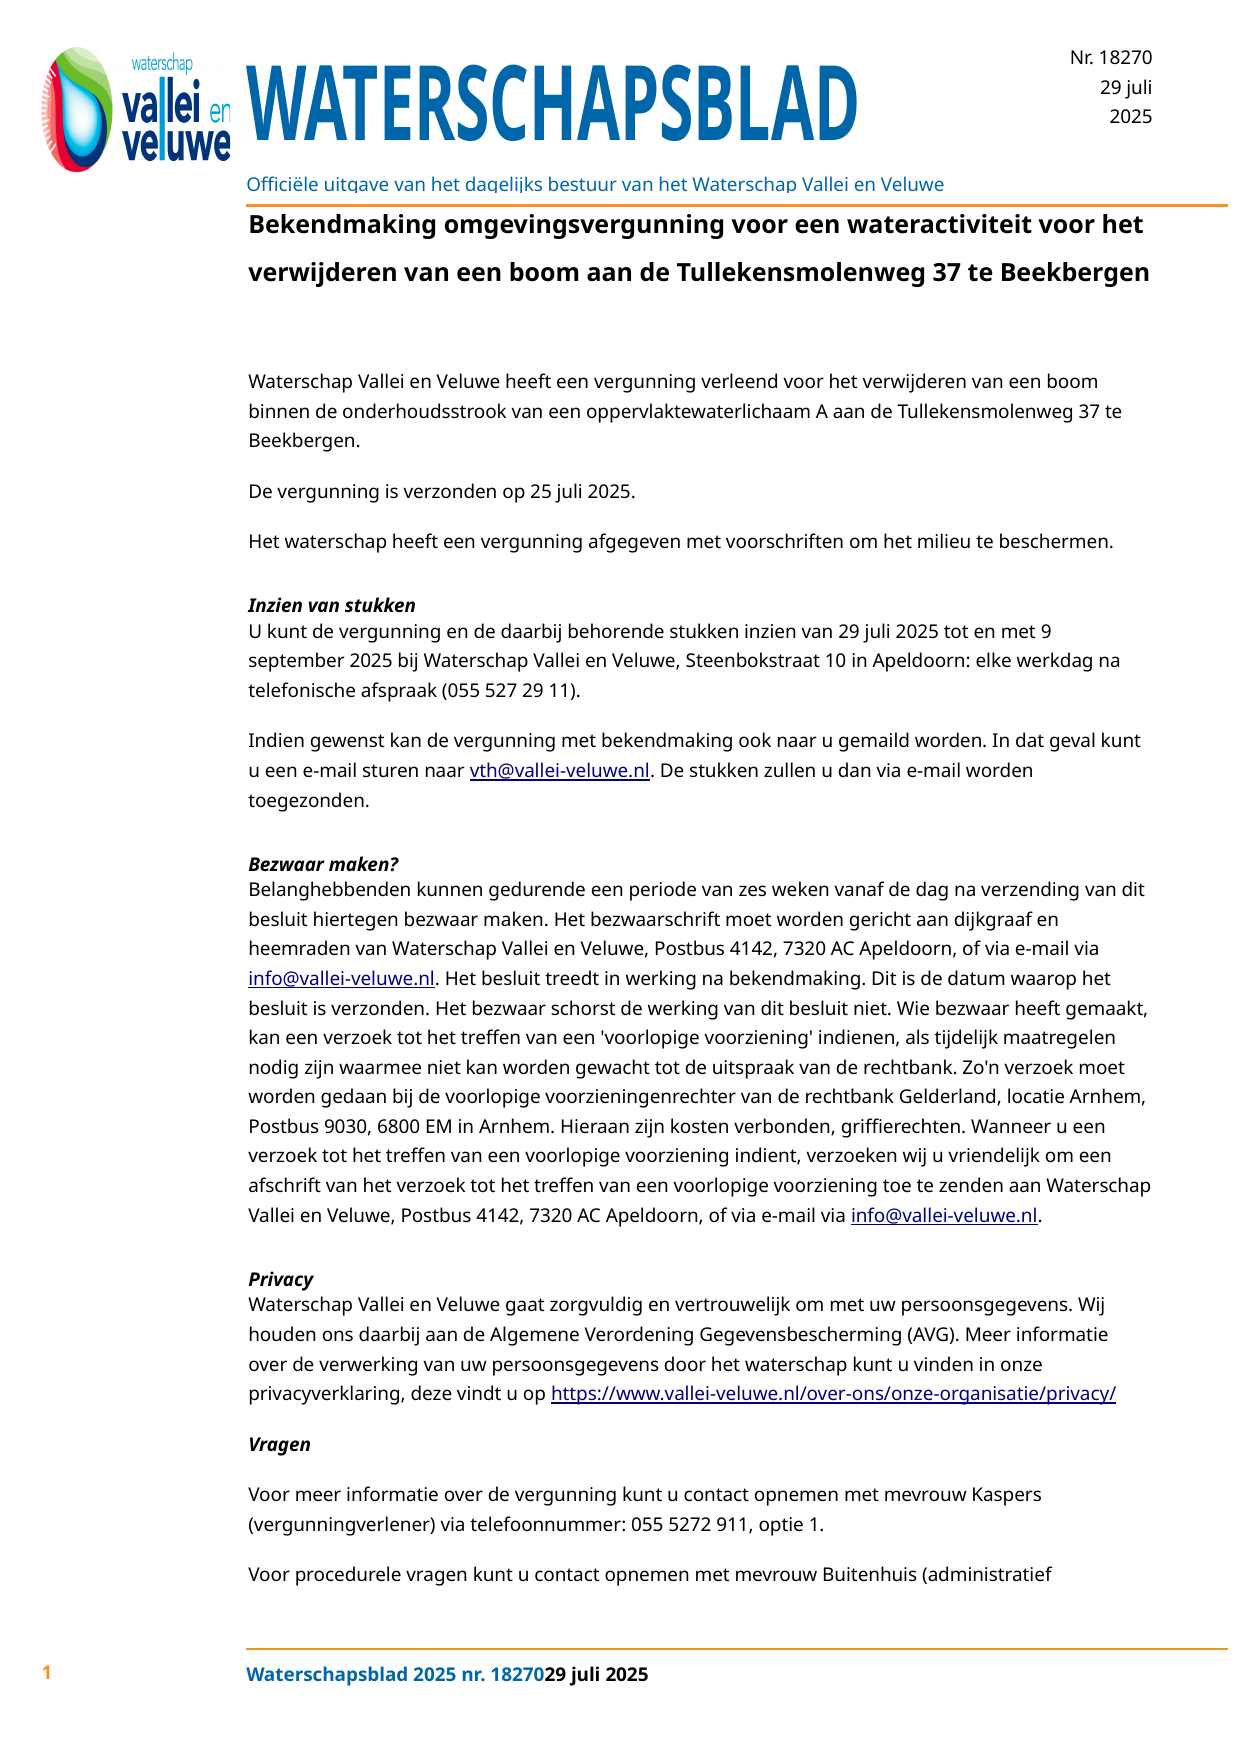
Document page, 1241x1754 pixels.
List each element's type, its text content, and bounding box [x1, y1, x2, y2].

text U kunt de vergunning en de daarbij behorende stukken inzien van 29 juli 2025 tot en met 9 september 2025 bij Waterschap Vallei en Veluwe, Steenbokstraat 10 in Apeldoorn: elke werkdag na telefonische afspraak (055 527 29 11). [248, 618, 1152, 703]
text De vergunning is verzonden op 25 juli 2025. [248, 478, 1152, 504]
text Waterschap Vallei en Veluwe gaat zorgvuldig en vertrouwelijk om met uw persoonsgegevens. Wij houden ons daarbij aan de Algemene Verordening Gegevensbescherming (AVG). Meer informatie over de verwerking van uw persoonsgegevens door het waterschap kunt u vinden in onze privacyverklaring, deze vindt u op https://www.vallei-veluwe.nl/over-ons/onze-organisatie/privacy/ [248, 1292, 1152, 1406]
text Voor meer informatie over de vergunning kunt u contact opnemen met mevrouw Kaspers (vergunningverlener) via telefoonnummer: 055 5272 911, optie 1. [248, 1481, 1152, 1536]
picture [41, 47, 231, 172]
text Bekendmaking omgevingsvergunning voor een wateractiviteit voor het verwijderen van een boom aan de Tullekensmolenweg 37 te Beekbergen [248, 207, 1152, 288]
text Voor procedurele vragen kunt u contact opnemen met mevrouw Buitenhuis (administratief [248, 1561, 1152, 1587]
text Bezwaar maken? [248, 851, 1152, 876]
text Privacy [248, 1266, 1152, 1292]
text Vragen [248, 1431, 1152, 1456]
text Inzien van stukken [248, 592, 1152, 618]
text Het waterschap heeft een vergunning afgegeven met voorschriften om het milieu te beschermen. [248, 528, 1152, 554]
text Belanghebbenden kunnen gedurende een periode van zes weken vanaf de dag na verzending van dit besluit hiertegen bezwaar maken. Het bezwaarschrift moet worden gericht aan dijkgraaf en heemraden van Waterschap Vallei en Veluwe, Postbus 4142, 7320 AC Apeldoorn, of via e-mail via info@vallei-veluwe.nl. Het besluit treedt in werking na bekendmaking. Dit is de datum waarop het besluit is verzonden. Het bezwaar schorst de werking van dit besluit niet. Wie bezwaar heeft gemaakt, kan een verzoek tot het treffen van een 'voorlopige voorziening' indienen, als tijdelijk maatregelen nodig zijn waarmee niet kan worden gewacht tot de uitspraak van de rechtbank. Zo'n verzoek moet worden gedaan bij de voorlopige voorzieningenrechter van de rechtbank Gelderland, locatie Arnhem, Postbus 9030, 6800 EM in Arnhem. Hieraan zijn kosten verbonden, griffierechten. Wanneer u een verzoek tot het treffen van een voorlopige voorziening indient, verzoeken wij u vriendelijk om een afschrift van het verzoek tot het treffen van een voorlopige voorziening toe te zenden aan Waterschap Vallei en Veluwe, Postbus 4142, 7320 AC Apeldoorn, of via e-mail via info@vallei-veluwe.nl. [248, 876, 1152, 1228]
text Waterschap Vallei en Veluwe heeft een vergunning verleend voor het verwijderen van een boom binnen de onderhoudsstrook van een oppervlaktewaterlichaam A aan de Tullekensmolenweg 37 te Beekbergen. [248, 368, 1152, 453]
text Indien gewenst kan de vergunning met bekendmaking ook naar u gemaild worden. In dat geval kunt u een e-mail sturen naar vth@vallei-veluwe.nl. De stukken zullen u dan via e-mail worden toegezonden. [248, 728, 1152, 812]
